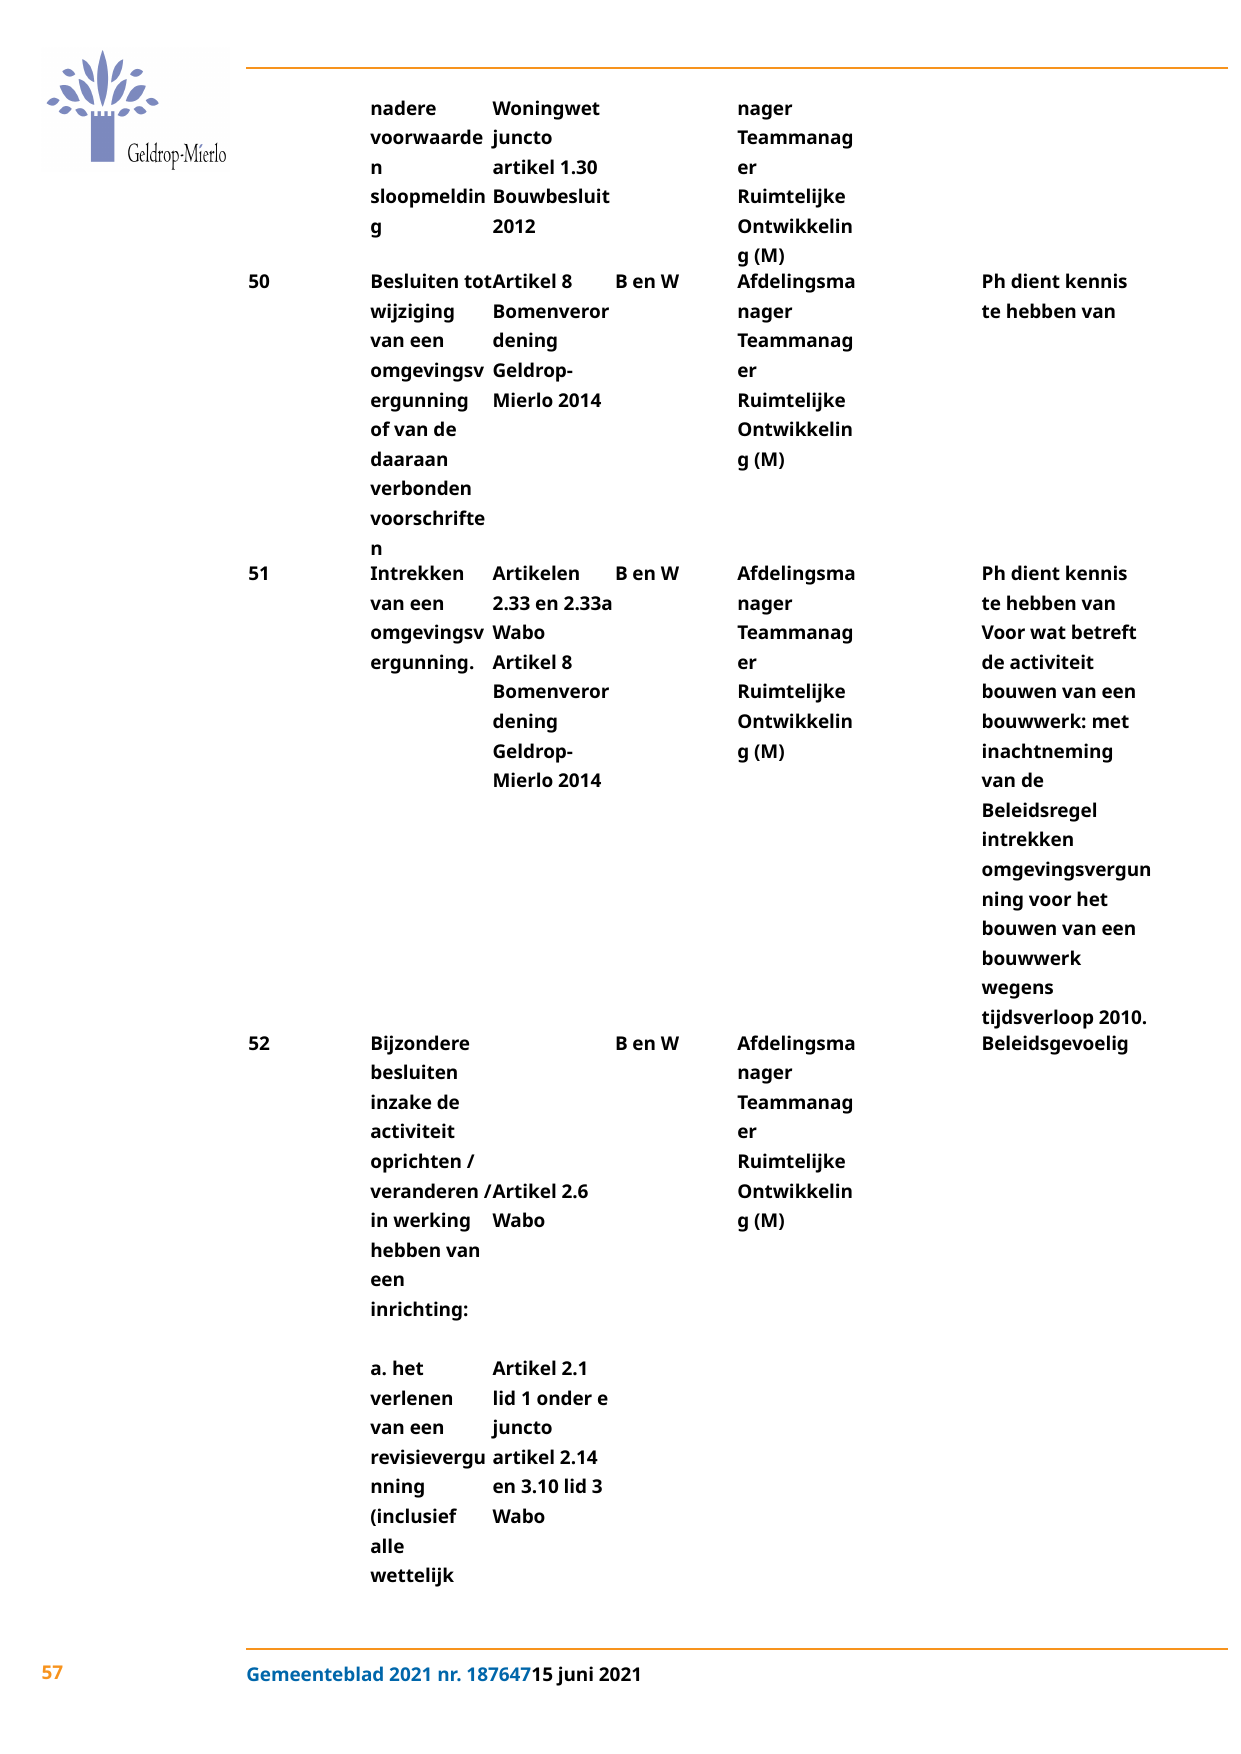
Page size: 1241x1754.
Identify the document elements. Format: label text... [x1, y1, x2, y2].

table_cell Ph dient kennis te hebben van [981, 269, 1152, 560]
table_cell [248, 95, 370, 268]
table_cell Artikelen 2.33 en 2.33a Wabo Artikel 8 Bomenverordening Geldrop-Mierlo 2014 [493, 560, 615, 1030]
table_cell [859, 1030, 981, 1588]
table_cell Artikel 8 Bomenverordening Geldrop- Mierlo 2014 [493, 269, 615, 560]
table_cell nadere voorwaarden sloopmelding [370, 95, 492, 268]
table_cell 51 [248, 560, 370, 1030]
table_cell Woningwet juncto artikel 1.30 Bouwbesluit 2012 [493, 95, 615, 268]
table_cell [981, 95, 1152, 268]
table_cell B en W [615, 560, 737, 1030]
table_cell [859, 95, 981, 268]
table_cell 52 [248, 1030, 370, 1588]
table_cell [615, 95, 737, 268]
table_cell Afdelingsmanager Teammanager Ruimtelijke Ontwikkeling (M) [737, 269, 859, 560]
table_cell [859, 560, 981, 1030]
table_cell B en W [615, 1030, 737, 1588]
table_cell Ph dient kennis te hebben van Voor wat betreft de activiteit bouwen van een bouwwerk: met inachtneming van de Beleidsregel intrekken omgevingsvergunning voor het bouwen van een bouwwerk wegens tijdsverloop 2010. [981, 560, 1152, 1030]
table_cell nager Teammanager Ruimtelijke Ontwikkeling (M) [737, 95, 859, 268]
table_cell Beleidsgevoelig [981, 1030, 1152, 1588]
table_cell Intrekken van een omgevingsvergunning. [370, 560, 492, 1030]
table_cell Bijzondere besluiten inzake de activiteit oprichten / veranderen / in werking hebben van een inrichting: a. het verlenen van een revisievergunning (inclusief alle wettelijk [370, 1030, 492, 1588]
picture [41, 47, 231, 172]
table_cell Besluiten tot wijziging van een omgevingsvergunning of van de daaraan verbonden voorschriften [370, 269, 492, 560]
table_cell [859, 269, 981, 560]
table_cell B en W [615, 269, 737, 560]
table_cell Afdelingsmanager Teammanager Ruimtelijke Ontwikkeling (M) [737, 560, 859, 1030]
table_cell 50 [248, 269, 370, 560]
table_cell Artikel 2.6 Wabo Artikel 2.1 lid 1 onder e juncto artikel 2.14 en 3.10 lid 3 Wabo [493, 1030, 615, 1588]
table_cell Afdelingsmanager Teammanager Ruimtelijke Ontwikkeling (M) [737, 1030, 859, 1588]
